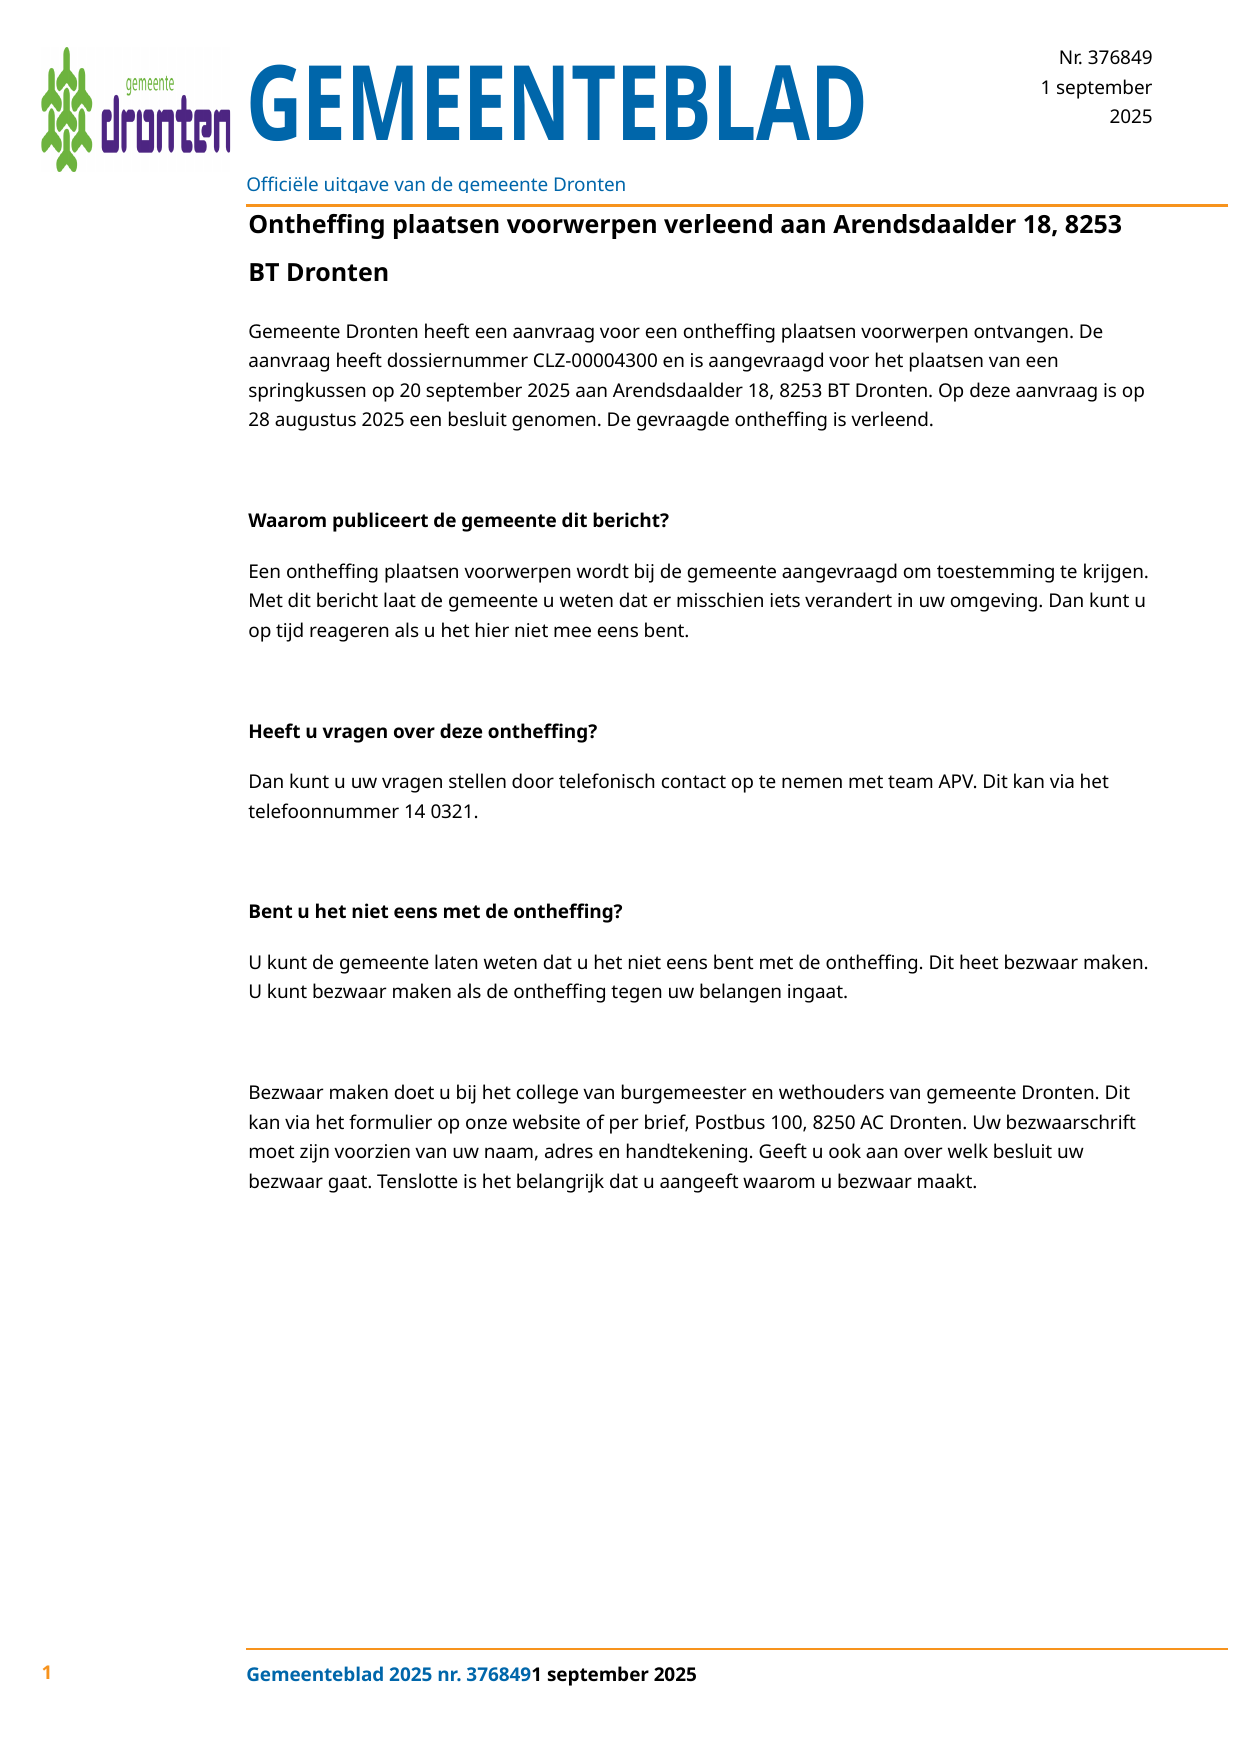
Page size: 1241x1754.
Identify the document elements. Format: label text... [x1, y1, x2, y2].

text Bezwaar maken doet u bij het college van burgemeester en wethouders van gemeente Dronten. Dit kan via het formulier op onze website of per brief, Postbus 100, 8250 AC Dronten. Uw bezwaarschrift moet zijn voorzien van uw naam, adres en handtekening. Geeft u ook aan over welk besluit uw bezwaar gaat. Tenslotte is het belangrijk dat u aangeeft waarom u bezwaar maakt. [248, 1079, 1152, 1194]
text U kunt de gemeente laten weten dat u het niet eens bent met de ontheffing. Dit heet bezwaar maken. U kunt bezwaar maken als de ontheffing tegen uw belangen ingaat. [248, 949, 1152, 1004]
text Ontheffing plaatsen voorwerpen verleend aan Arendsdaalder 18, 8253 BT Dronten [248, 207, 1152, 288]
picture [41, 47, 231, 172]
text Gemeente Dronten heeft een aanvraag voor een ontheffing plaatsen voorwerpen ontvangen. De aanvraag heeft dossiernummer CLZ-00004300 en is aangevraagd voor het plaatsen van een springkussen op 20 september 2025 aan Arendsdaalder 18, 8253 BT Dronten. Op deze aanvraag is op 28 augustus 2025 een besluit genomen. De gevraagde ontheffing is verleend. [248, 318, 1152, 432]
text Bent u het niet eens met de ontheffing? [248, 899, 1152, 924]
text Waarom publiceert de gemeente dit bericht? [248, 507, 1152, 533]
text Dan kunt u uw vragen stellen door telefonisch contact op te nemen met team APV. Dit kan via het telefoonnummer 14 0321. [248, 768, 1152, 824]
text Heeft u vragen over deze ontheffing? [248, 718, 1152, 744]
text Een ontheffing plaatsen voorwerpen wordt bij de gemeente aangevraagd om toestemming te krijgen. Met dit bericht laat de gemeente u weten dat er misschien iets verandert in uw omgeving. Dan kunt u op tijd reageren als u het hier niet mee eens bent. [248, 558, 1152, 643]
